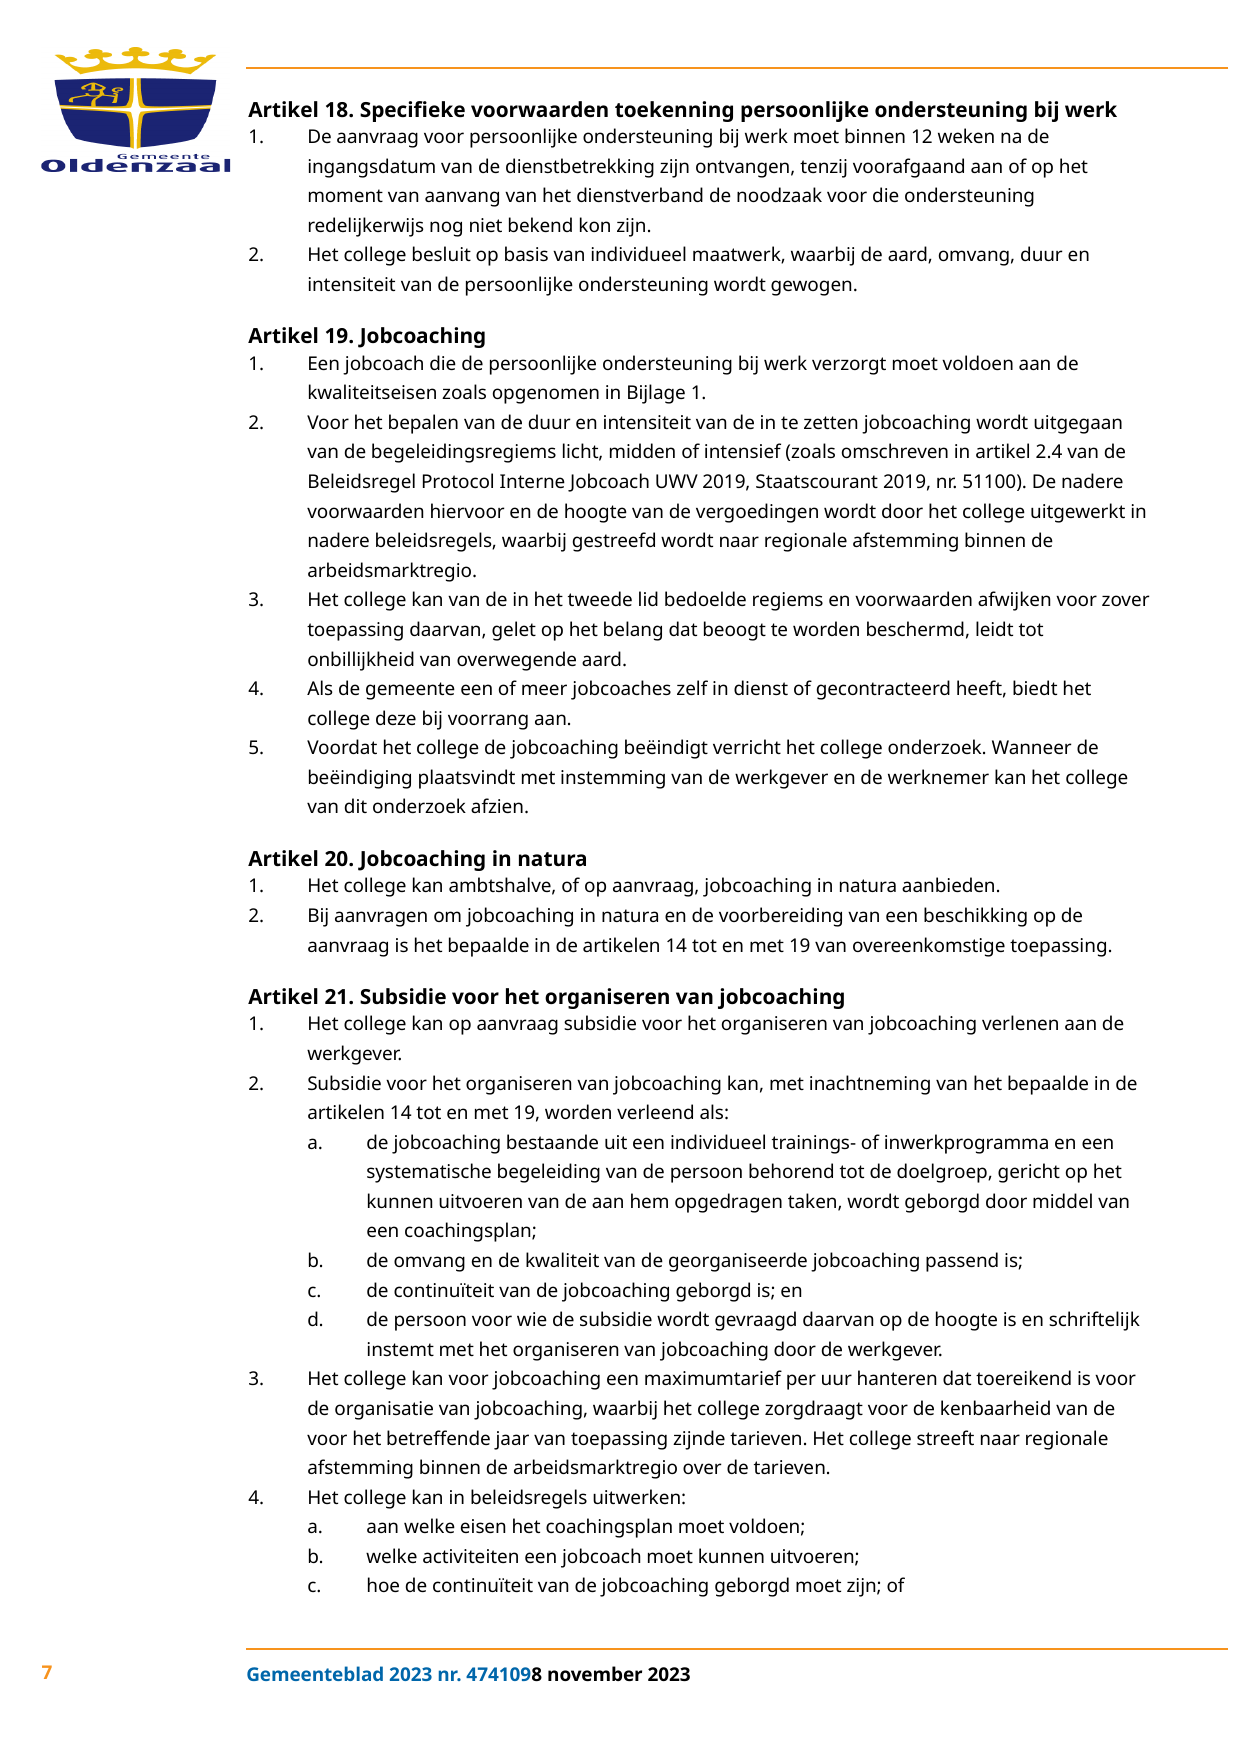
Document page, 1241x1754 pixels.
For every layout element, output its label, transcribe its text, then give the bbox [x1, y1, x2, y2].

list Het college kan van de in het tweede lid bedoelde regiems en voorwaarden afwijken voor zover toepassing daarvan, gelet op het belang dat beoogt te worden beschermd, leidt tot onbillijkheid van overwegende aard. [248, 587, 1152, 672]
text Artikel 20. Jobcoaching in natura [248, 844, 1152, 873]
text Artikel 19. Jobcoaching [248, 322, 1152, 350]
text Artikel 21. Subsidie voor het organiseren van jobcoaching [248, 982, 1152, 1011]
list Het college besluit op basis van individueel maatwerk, waarbij de aard, omvang, duur en intensiteit van de persoonlijke ondersteuning wordt gewogen. [248, 242, 1152, 297]
list Het college kan op aanvraag subsidie voor het organiseren van jobcoaching verlenen aan de werkgever. [248, 1011, 1152, 1066]
picture [41, 47, 231, 172]
list Voor het bepalen van de duur en intensiteit van de in te zetten jobcoaching wordt uitgegaan van de begeleidingsregiems licht, midden of intensief (zoals omschreven in artikel 2.4 van de Beleidsregel Protocol Interne Jobcoach UWV 2019, Staatscourant 2019, nr. 51100). De nadere voorwaarden hiervoor en de hoogte van de vergoedingen wordt door het college uitgewerkt in nadere beleidsregels, waarbij gestreefd wordt naar regionale afstemming binnen de arbeidsmarktregio. [248, 409, 1152, 583]
list De aanvraag voor persoonlijke ondersteuning bij werk moet binnen 12 weken na de ingangsdatum van de dienstbetrekking zijn ontvangen, tenzij voorafgaand aan of op het moment van aanvang van het dienstverband de noodzaak voor die ondersteuning redelijkerwijs nog niet bekend kon zijn. [248, 123, 1152, 238]
text Artikel 18. Specifieke voorwaarden toekenning persoonlijke ondersteuning bij werk [248, 95, 1152, 123]
list aan welke eisen het coachingsplan moet voldoen; [307, 1513, 1152, 1539]
list de omvang en de kwaliteit van de georganiseerde jobcoaching passend is; [307, 1247, 1152, 1273]
list Als de gemeente een of meer jobcoaches zelf in dienst of gecontracteerd heeft, biedt het college deze bij voorrang aan. [248, 675, 1152, 731]
list Subsidie voor het organiseren van jobcoaching kan, met inachtneming van het bepaalde in de artikelen 14 tot en met 19, worden verleend als: [248, 1070, 1152, 1125]
list Het college kan voor jobcoaching een maximumtarief per uur hanteren dat toereikend is voor de organisatie van jobcoaching, waarbij het college zorgdraagt voor de kenbaarheid van de voor het betreffende jaar van toepassing zijnde tarieven. Het college streeft naar regionale afstemming binnen de arbeidsmarktregio over de tarieven. [248, 1366, 1152, 1480]
list welke activiteiten een jobcoach moet kunnen uitvoeren; [307, 1543, 1152, 1569]
list Voordat het college de jobcoaching beëindigt verricht het college onderzoek. Wanneer de beëindiging plaatsvindt met instemming van de werkgever en de werknemer kan het college van dit onderzoek afzien. [248, 734, 1152, 819]
list hoe de continuïteit van de jobcoaching geborgd moet zijn; of [307, 1573, 1152, 1598]
list de jobcoaching bestaande uit een individueel trainings- of inwerkprogramma en een systematische begeleiding van de persoon behorend tot de doelgroep, gericht op het kunnen uitvoeren van de aan hem opgedragen taken, wordt geborgd door middel van een coachingsplan; [307, 1129, 1152, 1243]
list Een jobcoach die de persoonlijke ondersteuning bij werk verzorgt moet voldoen aan de kwaliteitseisen zoals opgenomen in Bijlage 1. [248, 350, 1152, 405]
list de persoon voor wie de subsidie wordt gevraagd daarvan op de hoogte is en schriftelijk instemt met het organiseren van jobcoaching door de werkgever. [307, 1306, 1152, 1362]
list Het college kan ambtshalve, of op aanvraag, jobcoaching in natura aanbieden. [248, 873, 1152, 898]
list Het college kan in beleidsregels uitwerken: [248, 1484, 1152, 1510]
list de continuïteit van de jobcoaching geborgd is; en [307, 1277, 1152, 1303]
list Bij aanvragen om jobcoaching in natura en de voorbereiding van een beschikking op de aanvraag is het bepaalde in de artikelen 14 tot en met 19 van overeenkomstige toepassing. [248, 902, 1152, 957]
